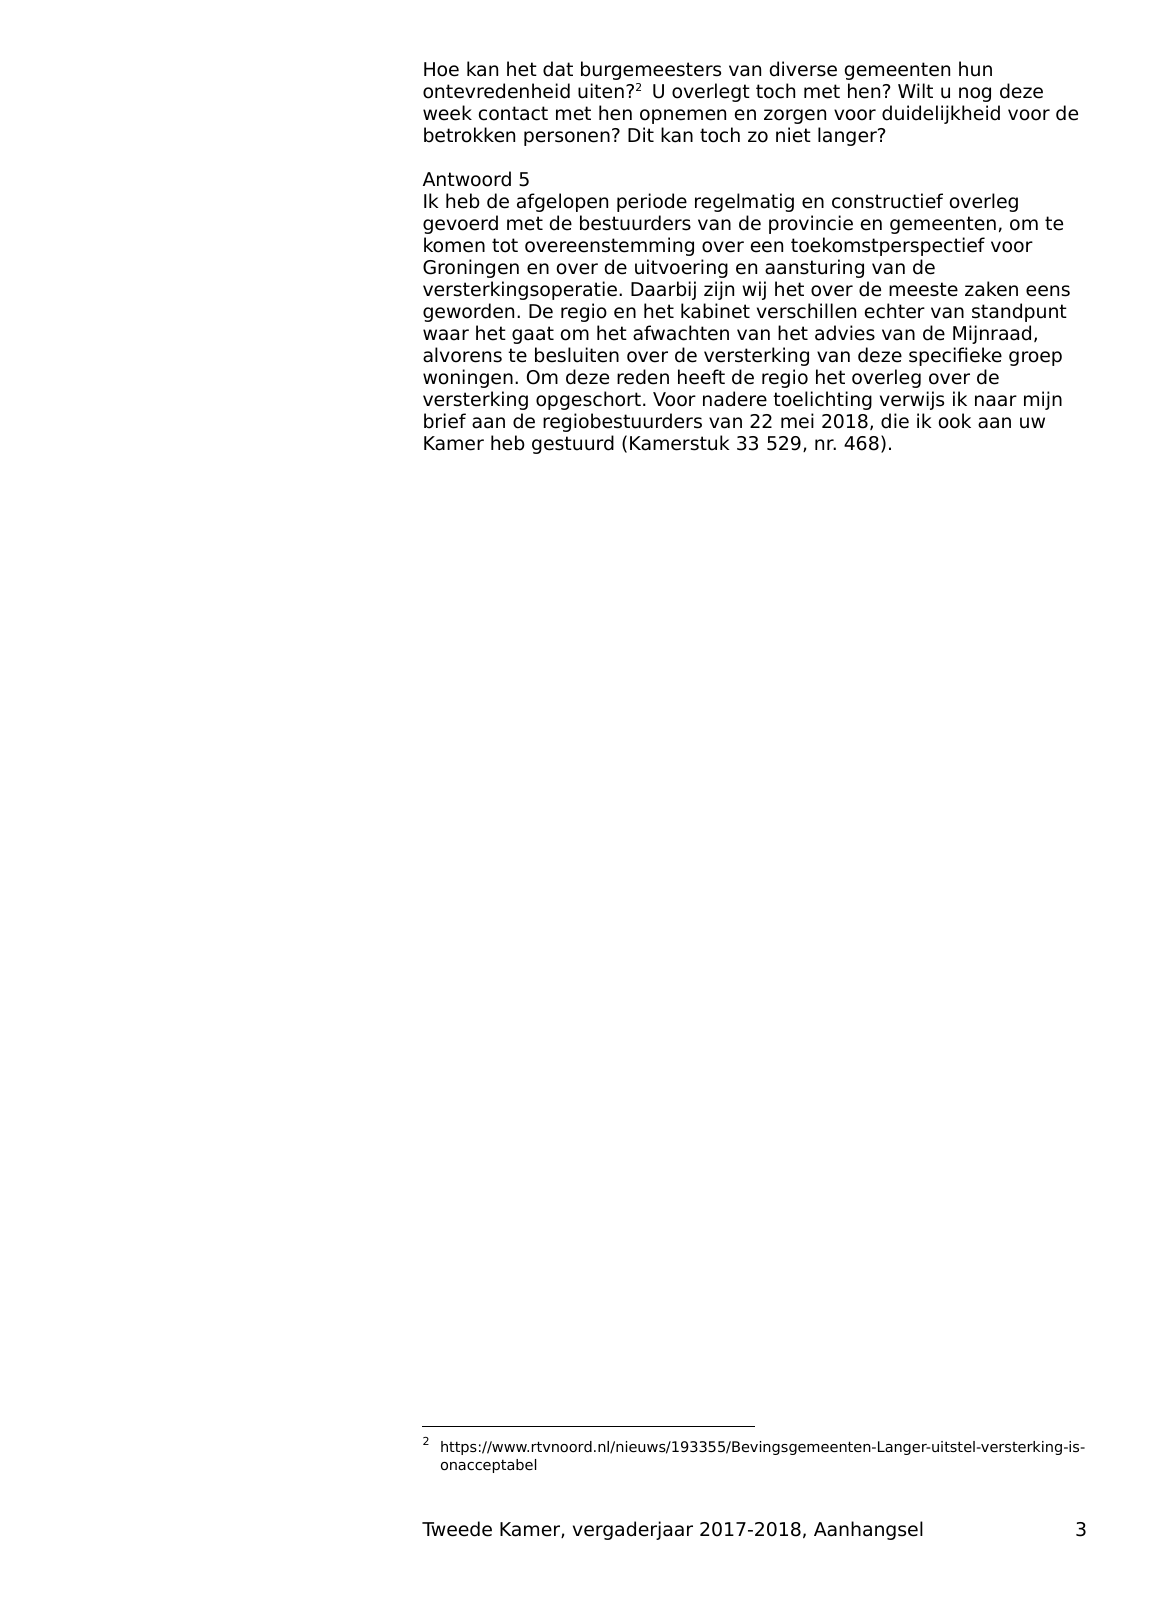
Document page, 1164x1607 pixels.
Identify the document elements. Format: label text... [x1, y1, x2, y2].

text Hoe kan het dat burgemeesters van diverse gemeenten hun ontevredenheid uiten? U overlegt toch met hen? Wilt u nog deze week contact met hen opnemen en zorgen voor duidelijkheid voor de betrokken personen? Dit kan toch zo niet langer? [422, 59, 1087, 147]
text https://www.rtvnoord.nl/nieuws/193355/Bevingsgemeenten-Langer-uitstel-versterking-is-onacceptabel [422, 1435, 1087, 1474]
text Antwoord 5 [422, 169, 1087, 191]
text Ik heb de afgelopen periode regelmatig en constructief overleg gevoerd met de bestuurders van de provincie en gemeenten, om te komen tot overeenstemming over een toekomstperspectief voor Groningen en over de uitvoering en aansturing van de versterkingsoperatie. Daarbij zijn wij het over de meeste zaken eens geworden. De regio en het kabinet verschillen echter van standpunt waar het gaat om het afwachten van het advies van de Mijnraad, alvorens te besluiten over de versterking van deze specifieke groep woningen. Om deze reden heeft de regio het overleg over de versterking opgeschort. Voor nadere toelichting verwijs ik naar mijn brief aan de regiobestuurders van 22 mei 2018, die ik ook aan uw Kamer heb gestuurd (Kamerstuk 33 529, nr. 468). [422, 191, 1087, 455]
